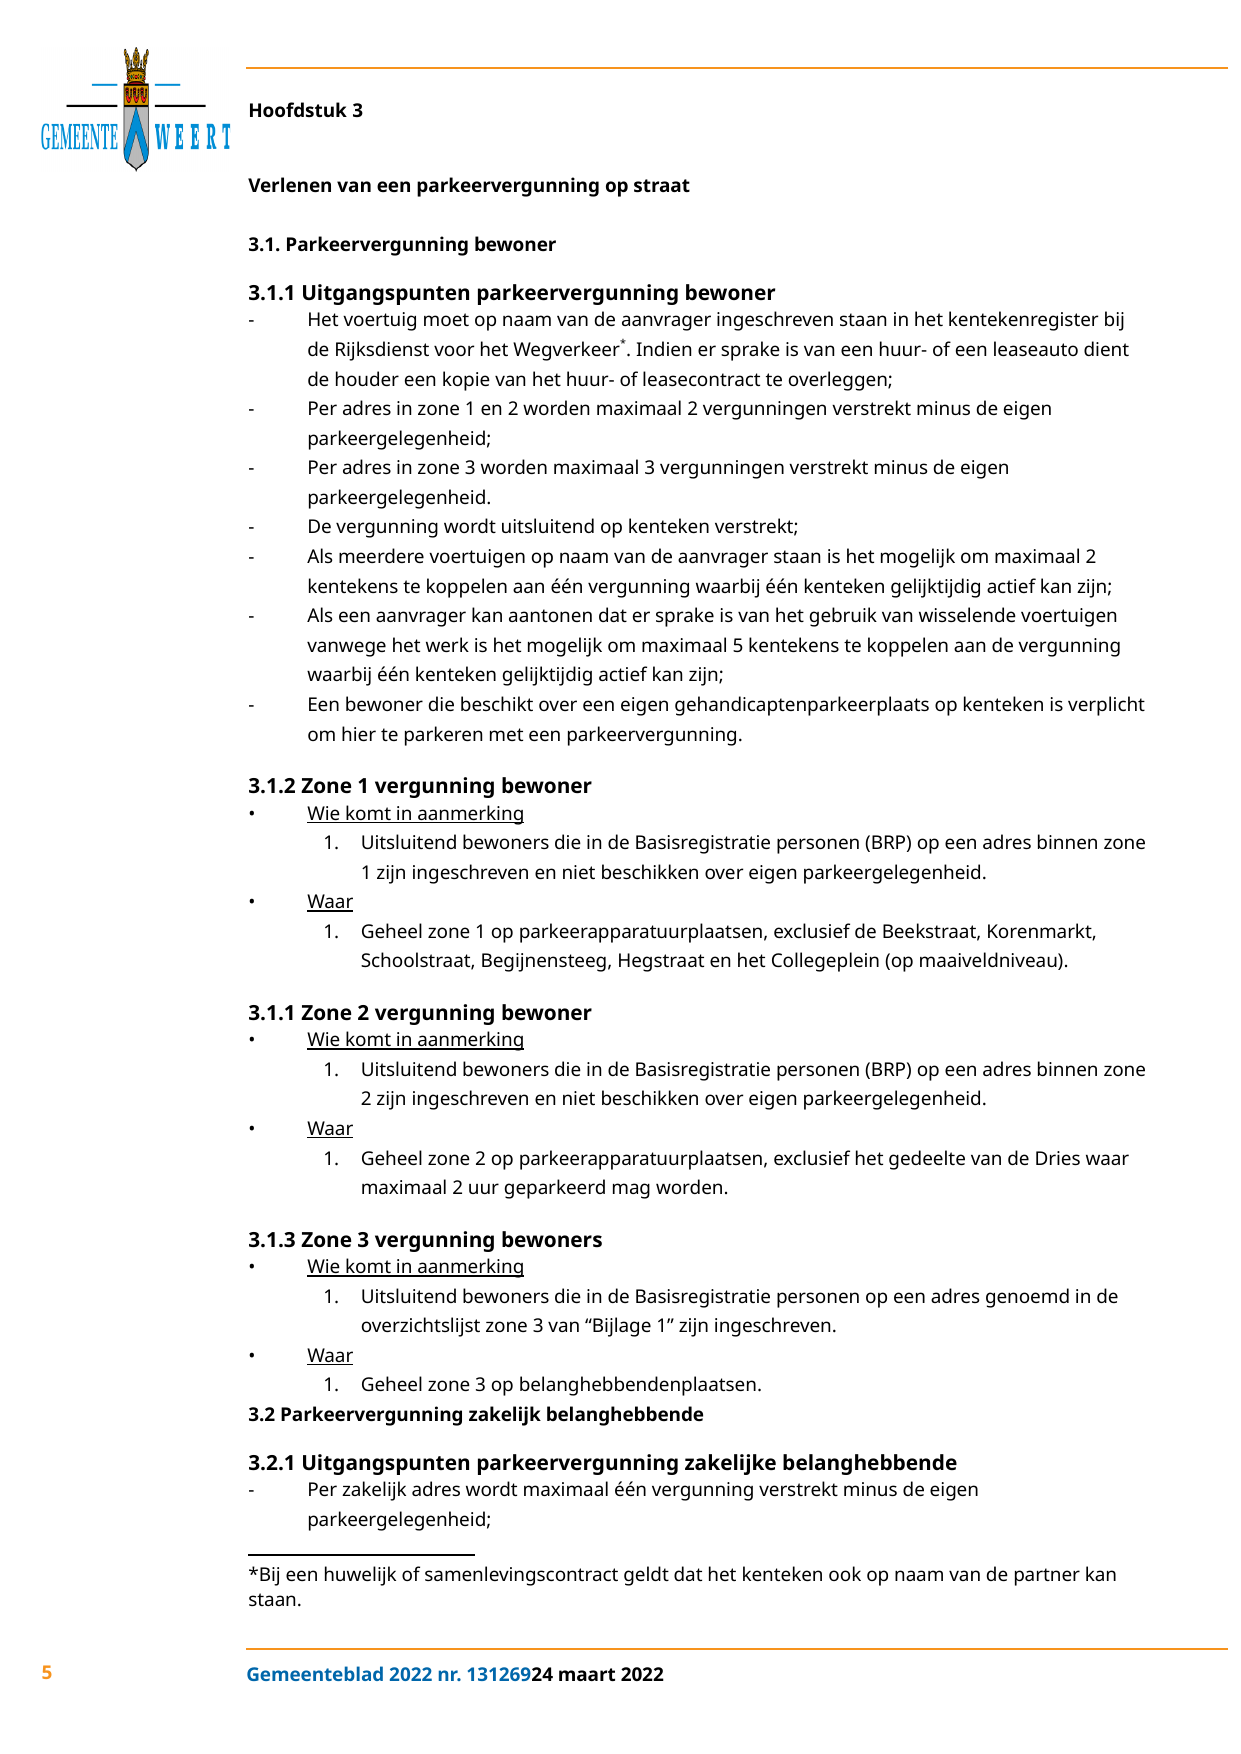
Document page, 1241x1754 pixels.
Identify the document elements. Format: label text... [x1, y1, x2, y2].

text 3.1. Parkeervergunning bewoner [248, 232, 1152, 257]
list Geheel zone 1 op parkeerapparatuurplaatsen, exclusief de Beekstraat, Korenmarkt, Schoolstraat, Begijnensteeg, Hegstraat en het Collegeplein (op maaiveldniveau). [323, 918, 1152, 973]
list Als een aanvrager kan aantonen dat er sprake is van het gebruik van wisselende voertuigen vanwege het werk is het mogelijk om maximaal 5 kentekens te koppelen aan de vergunning waarbij één kenteken gelijktijdig actief kan zijn; [248, 602, 1152, 687]
list Wie komt in aanmerking [248, 800, 1152, 825]
text 3.2 Parkeervergunning zakelijk belanghebbende [248, 1401, 1152, 1427]
list Waar [248, 888, 1152, 914]
list Per adres in zone 1 en 2 worden maximaal 2 vergunningen verstrekt minus de eigen parkeergelegenheid; [248, 395, 1152, 451]
list De vergunning wordt uitsluitend op kenteken verstrekt; [248, 514, 1152, 539]
text 3.1.1 Zone 2 vergunning bewoner [248, 998, 1152, 1026]
text 3.1.1 Uitgangspunten parkeervergunning bewoner [248, 278, 1152, 307]
list Waar [248, 1342, 1152, 1368]
list Het voertuig moet op naam van de aanvrager ingeschreven staan in het kentekenregister bij de Rijksdienst voor het Wegverkeer. Indien er sprake is van een huur- of een leaseauto dient de houder een kopie van het huur- of leasecontract te overleggen; [248, 307, 1152, 392]
list Wie komt in aanmerking [248, 1026, 1152, 1052]
text Hoofdstuk 3 [248, 95, 1152, 123]
text 3.1.2 Zone 1 vergunning bewoner [248, 771, 1152, 800]
list Geheel zone 2 op parkeerapparatuurplaatsen, exclusief het gedeelte van de Dries waar maximaal 2 uur geparkeerd mag worden. [323, 1145, 1152, 1200]
list Per adres in zone 3 worden maximaal 3 vergunningen verstrekt minus de eigen parkeergelegenheid. [248, 454, 1152, 510]
text 3.1.3 Zone 3 vergunning bewoners [248, 1225, 1152, 1253]
text 3.2.1 Uitgangspunten parkeervergunning zakelijke belanghebbende [248, 1448, 1152, 1476]
list Waar [248, 1115, 1152, 1141]
list Uitsluitend bewoners die in de Basisregistratie personen (BRP) op een adres binnen zone 2 zijn ingeschreven en niet beschikken over eigen parkeergelegenheid. [323, 1056, 1152, 1111]
text Verlenen van een parkeervergunning op straat [248, 172, 1152, 198]
list Bij een huwelijk of samenlevingscontract geldt dat het kenteken ook op naam van de partner kan staan. [248, 1561, 1152, 1612]
list Uitsluitend bewoners die in de Basisregistratie personen (BRP) op een adres binnen zone 1 zijn ingeschreven en niet beschikken over eigen parkeergelegenheid. [323, 829, 1152, 884]
list Wie komt in aanmerking [248, 1253, 1152, 1279]
list Uitsluitend bewoners die in de Basisregistratie personen op een adres genoemd in de overzichtslijst zone 3 van “Bijlage 1” zijn ingeschreven. [323, 1283, 1152, 1338]
list Geheel zone 3 op belanghebbendenplaatsen. [323, 1372, 1152, 1397]
list Als meerdere voertuigen op naam van de aanvrager staan is het mogelijk om maximaal 2 kentekens te koppelen aan één vergunning waarbij één kenteken gelijktijdig actief kan zijn; [248, 543, 1152, 599]
picture [41, 47, 231, 172]
list Per zakelijk adres wordt maximaal één vergunning verstrekt minus de eigen parkeergelegenheid; [248, 1476, 1152, 1531]
list Een bewoner die beschikt over een eigen gehandicaptenparkeerplaats op kenteken is verplicht om hier te parkeren met een parkeervergunning. [248, 691, 1152, 747]
